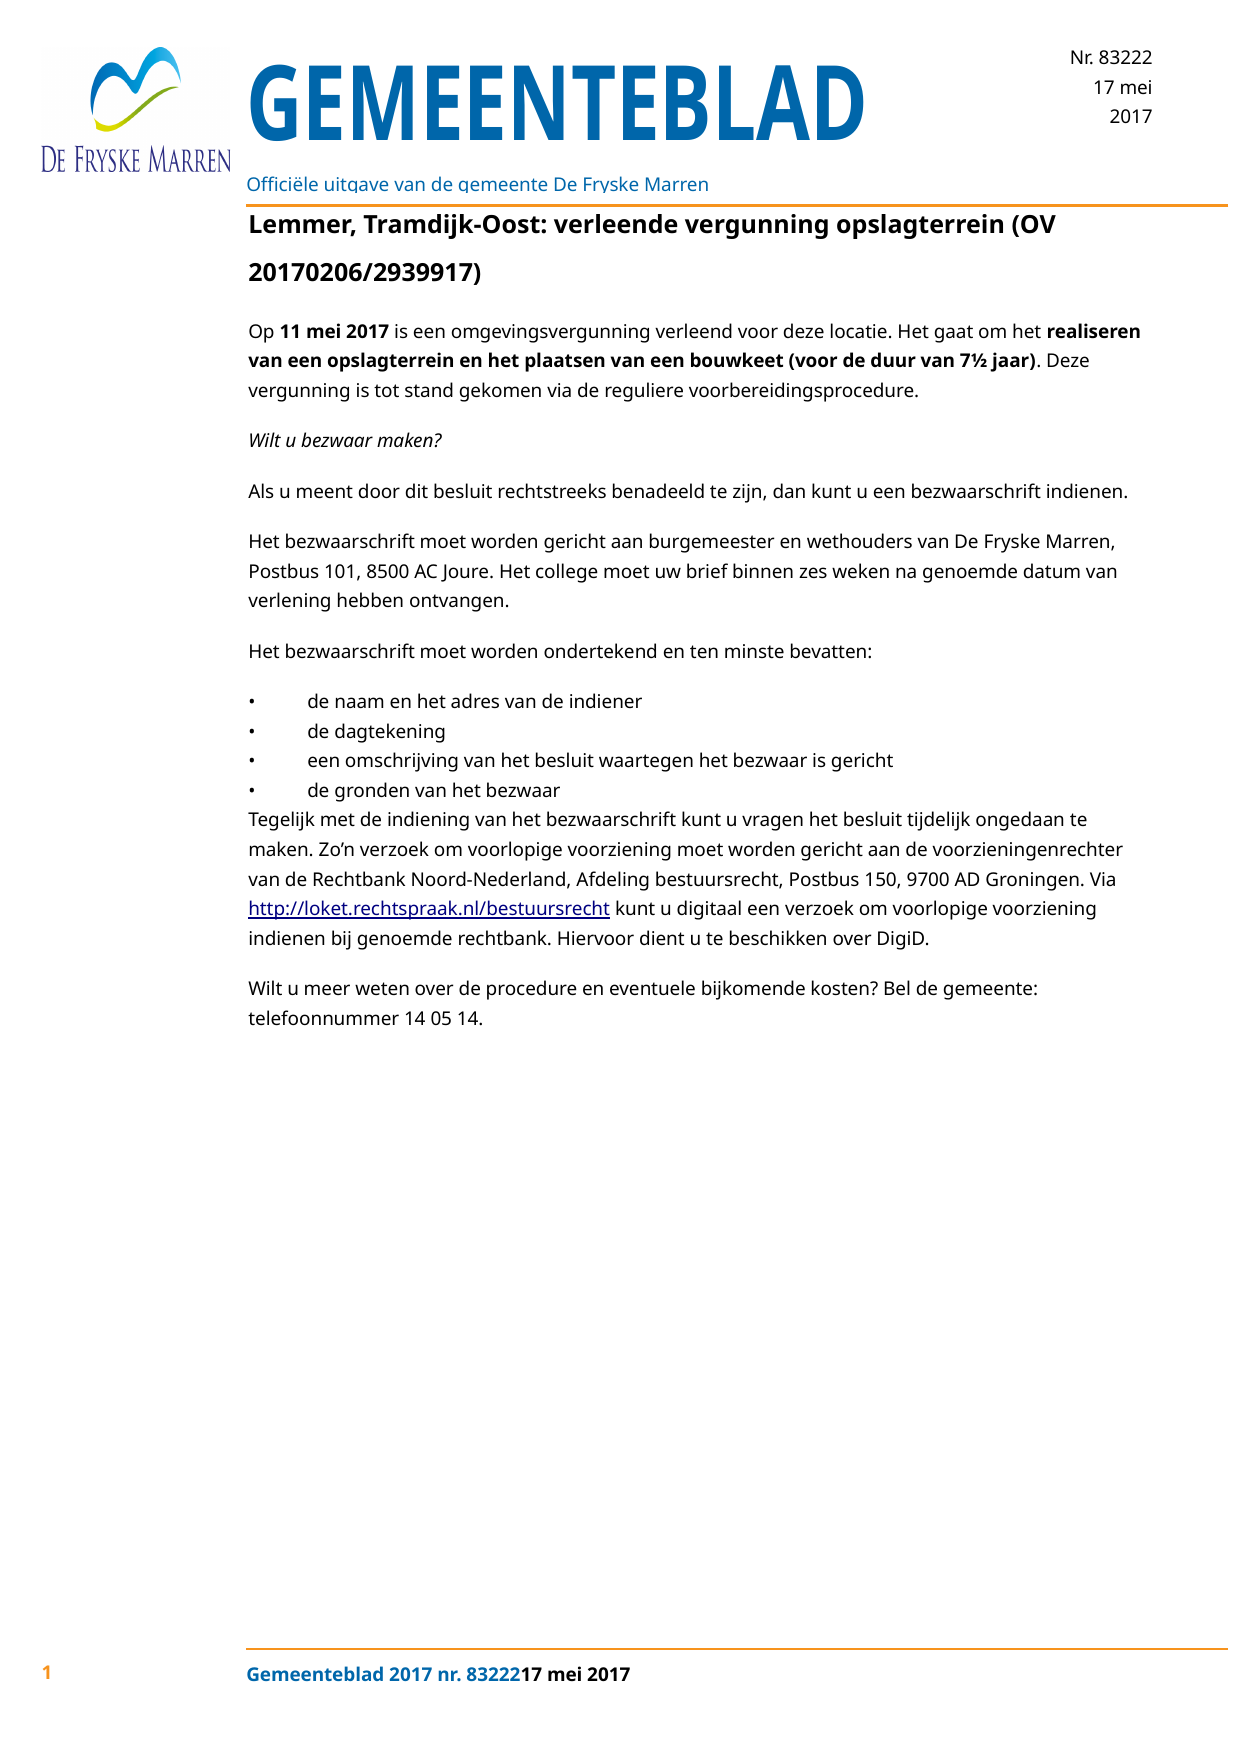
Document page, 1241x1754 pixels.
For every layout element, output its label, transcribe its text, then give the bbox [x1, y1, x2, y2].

list de dagtekening [248, 718, 1152, 744]
text Het bezwaarschrift moet worden gericht aan burgemeester en wethouders van De Fryske Marren, Postbus 101, 8500 AC Joure. Het college moet uw brief binnen zes weken na genoemde datum van verlening hebben ontvangen. [248, 528, 1152, 613]
list de naam en het adres van de indiener [248, 688, 1152, 714]
text Wilt u meer weten over de procedure en eventuele bijkomende kosten? Bel de gemeente: telefoonnummer 14 05 14. [248, 975, 1152, 1031]
text Op 11 mei 2017 is een omgevingsvergunning verleend voor deze locatie. Het gaat om het realiseren van een opslagterrein en het plaatsen van een bouwkeet (voor de duur van 7½ jaar). Deze vergunning is tot stand gekomen via de reguliere voorbereidingsprocedure. [248, 318, 1152, 403]
text Wilt u bezwaar maken? [248, 427, 1152, 453]
text Het bezwaarschrift moet worden ondertekend en ten minste bevatten: [248, 638, 1152, 664]
text Lemmer, Tramdijk-Oost: verleende vergunning opslagterrein (OV 20170206/2939917) [248, 207, 1152, 288]
list een omschrijving van het besluit waartegen het bezwaar is gericht [248, 747, 1152, 773]
text Als u meent door dit besluit rechtstreeks benadeeld te zijn, dan kunt u een bezwaarschrift indienen. [248, 478, 1152, 504]
picture [41, 47, 231, 172]
text Tegelijk met de indiening van het bezwaarschrift kunt u vragen het besluit tijdelijk ongedaan te maken. Zo’n verzoek om voorlopige voorziening moet worden gericht aan de voorzieningenrechter van de Rechtbank Noord-Nederland, Afdeling bestuursrecht, Postbus 150, 9700 AD Groningen. Via http://loket.rechtspraak.nl/bestuursrecht kunt u digitaal een verzoek om voorlopige voorziening indienen bij genoemde rechtbank. Hiervoor dient u te beschikken over DigiD. [248, 807, 1152, 951]
list de gronden van het bezwaar [248, 777, 1152, 803]
